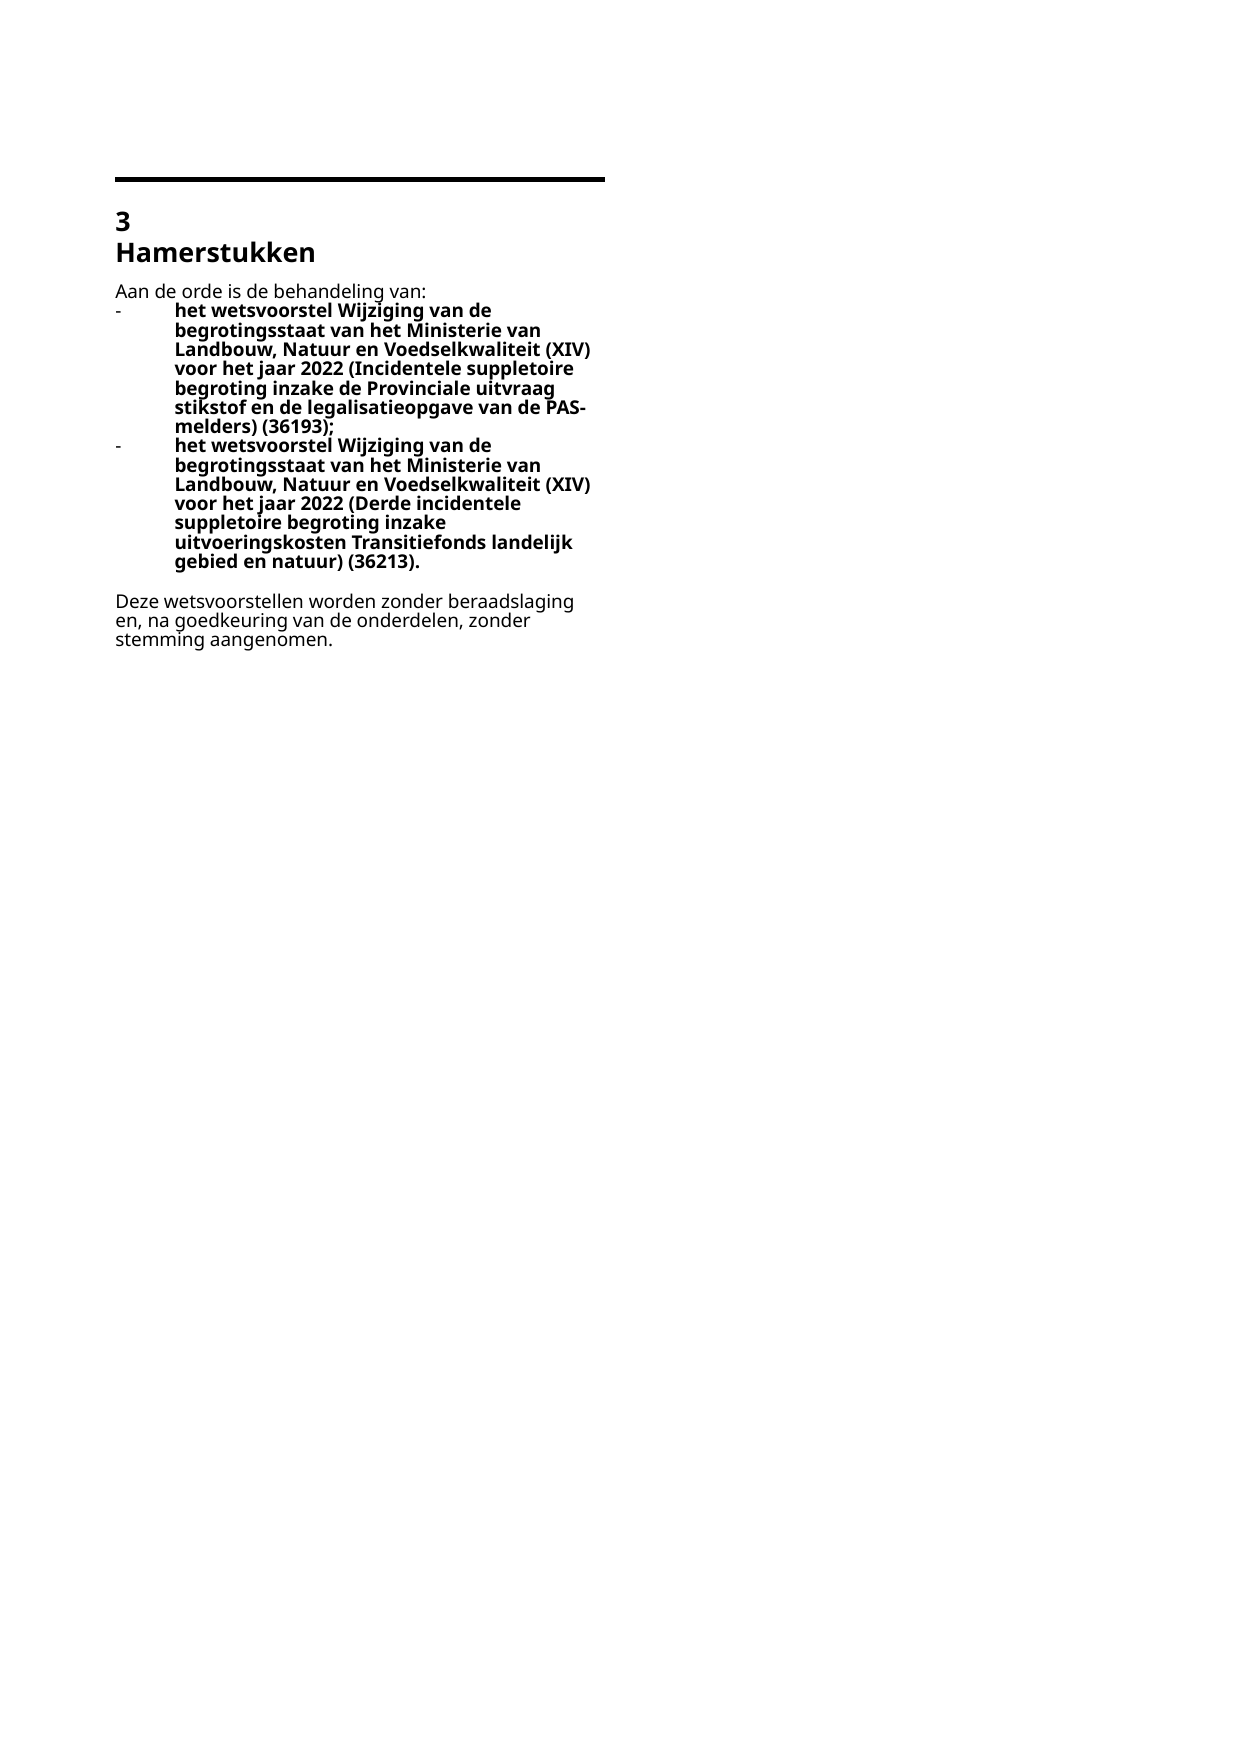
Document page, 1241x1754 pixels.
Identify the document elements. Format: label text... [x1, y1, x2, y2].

list het wetsvoorstel Wijziging van de begrotingsstaat van het Ministerie van Landbouw, Natuur en Voedselkwaliteit (XIV) voor het jaar 2022 (Incidentele suppletoire begroting inzake de Provinciale uitvraag stikstof en de legalisatieopgave van de PAS-melders) (36193); [115, 302, 605, 437]
text Aan de orde is de behandeling van: [115, 283, 605, 302]
list het wetsvoorstel Wijziging van de begrotingsstaat van het Ministerie van Landbouw, Natuur en Voedselkwaliteit (XIV) voor het jaar 2022 (Derde incidentele suppletoire begroting inzake uitvoeringskosten Transitiefonds landelijk gebied en natuur) (36213). [115, 437, 605, 572]
text Hamerstukken [115, 239, 605, 283]
text Deze wetsvoorstellen worden zonder beraadslaging en, na goedkeuring van de onderdelen, zonder stemming aangenomen. [115, 593, 605, 651]
text 3 [115, 203, 605, 239]
